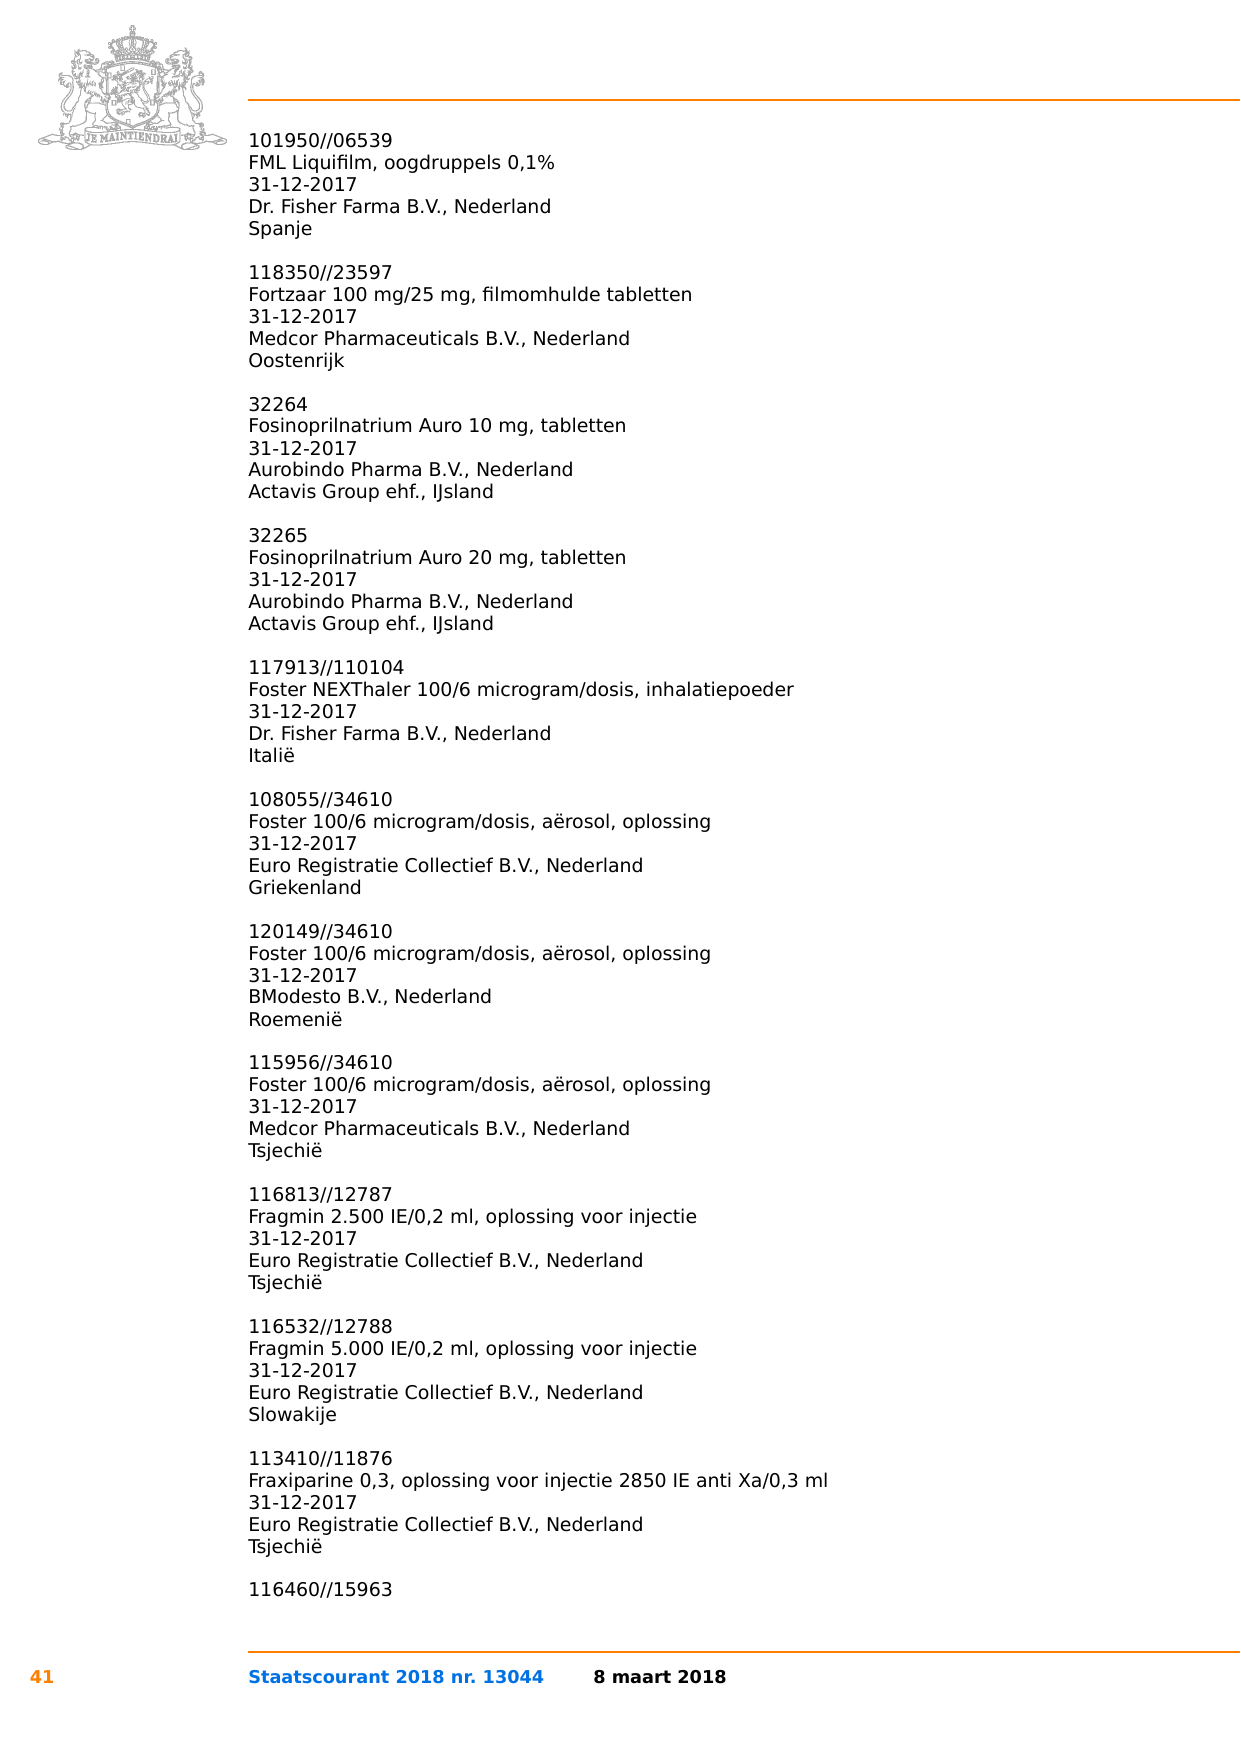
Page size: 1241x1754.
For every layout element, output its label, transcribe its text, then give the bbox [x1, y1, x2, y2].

text 31-12-2017 [248, 701, 1163, 723]
text Griekenland [248, 877, 1163, 899]
text Fosinoprilnatrium Auro 10 mg, tabletten [248, 415, 1163, 437]
text Slowakije [248, 1404, 1163, 1426]
text 117913//110104 [248, 657, 1163, 679]
text Foster NEXThaler 100/6 microgram/dosis, inhalatiepoeder [248, 679, 1163, 701]
text Aurobindo Pharma B.V., Nederland [248, 591, 1163, 613]
text Tsjechië [248, 1536, 1163, 1557]
text Medcor Pharmaceuticals B.V., Nederland [248, 328, 1163, 349]
text 31-12-2017 [248, 1492, 1163, 1513]
text Fragmin 2.500 IE/0,2 ml, oplossing voor injectie [248, 1206, 1163, 1228]
text 108055//34610 [248, 789, 1163, 811]
text 31-12-2017 [248, 964, 1163, 986]
text 31-12-2017 [248, 1096, 1163, 1118]
text Fosinoprilnatrium Auro 20 mg, tabletten [248, 547, 1163, 569]
text 31-12-2017 [248, 1228, 1163, 1250]
text Italië [248, 745, 1163, 767]
text 31-12-2017 [248, 437, 1163, 459]
text Dr. Fisher Farma B.V., Nederland [248, 723, 1163, 745]
text 31-12-2017 [248, 174, 1163, 196]
text Actavis Group ehf., IJsland [248, 481, 1163, 503]
text 116813//12787 [248, 1184, 1163, 1206]
text BModesto B.V., Nederland [248, 986, 1163, 1008]
text Tsjechië [248, 1140, 1163, 1162]
text Fragmin 5.000 IE/0,2 ml, oplossing voor injectie [248, 1338, 1163, 1360]
text Euro Registratie Collectief B.V., Nederland [248, 855, 1163, 877]
text 31-12-2017 [248, 833, 1163, 855]
text 101950//06539 [248, 130, 1163, 152]
text Aurobindo Pharma B.V., Nederland [248, 459, 1163, 481]
text Euro Registratie Collectief B.V., Nederland [248, 1250, 1163, 1272]
text 31-12-2017 [248, 306, 1163, 328]
text Medcor Pharmaceuticals B.V., Nederland [248, 1118, 1163, 1140]
text 31-12-2017 [248, 1360, 1163, 1382]
text 116532//12788 [248, 1316, 1163, 1338]
text 32265 [248, 525, 1163, 547]
text 120149//34610 [248, 921, 1163, 942]
text 32264 [248, 393, 1163, 415]
text 118350//23597 [248, 262, 1163, 284]
text Roemenië [248, 1008, 1163, 1030]
text 31-12-2017 [248, 569, 1163, 591]
text Oostenrijk [248, 349, 1163, 372]
text Euro Registratie Collectief B.V., Nederland [248, 1382, 1163, 1404]
text Foster 100/6 microgram/dosis, aërosol, oplossing [248, 811, 1163, 833]
text Euro Registratie Collectief B.V., Nederland [248, 1513, 1163, 1536]
text Foster 100/6 microgram/dosis, aërosol, oplossing [248, 942, 1163, 964]
picture [38, 25, 227, 150]
text Fraxiparine 0,3, oplossing voor injectie 2850 IE anti Xa/0,3 ml [248, 1469, 1163, 1492]
text Dr. Fisher Farma B.V., Nederland [248, 196, 1163, 218]
text Actavis Group ehf., IJsland [248, 613, 1163, 635]
text Tsjechië [248, 1272, 1163, 1294]
text Fortzaar 100 mg/25 mg, filmomhulde tabletten [248, 284, 1163, 306]
text 116460//15963 [248, 1579, 1163, 1601]
text 113410//11876 [248, 1448, 1163, 1469]
text 115956//34610 [248, 1052, 1163, 1074]
text Spanje [248, 218, 1163, 240]
text Foster 100/6 microgram/dosis, aërosol, oplossing [248, 1074, 1163, 1096]
text FML Liquifilm, oogdruppels 0,1% [248, 152, 1163, 174]
